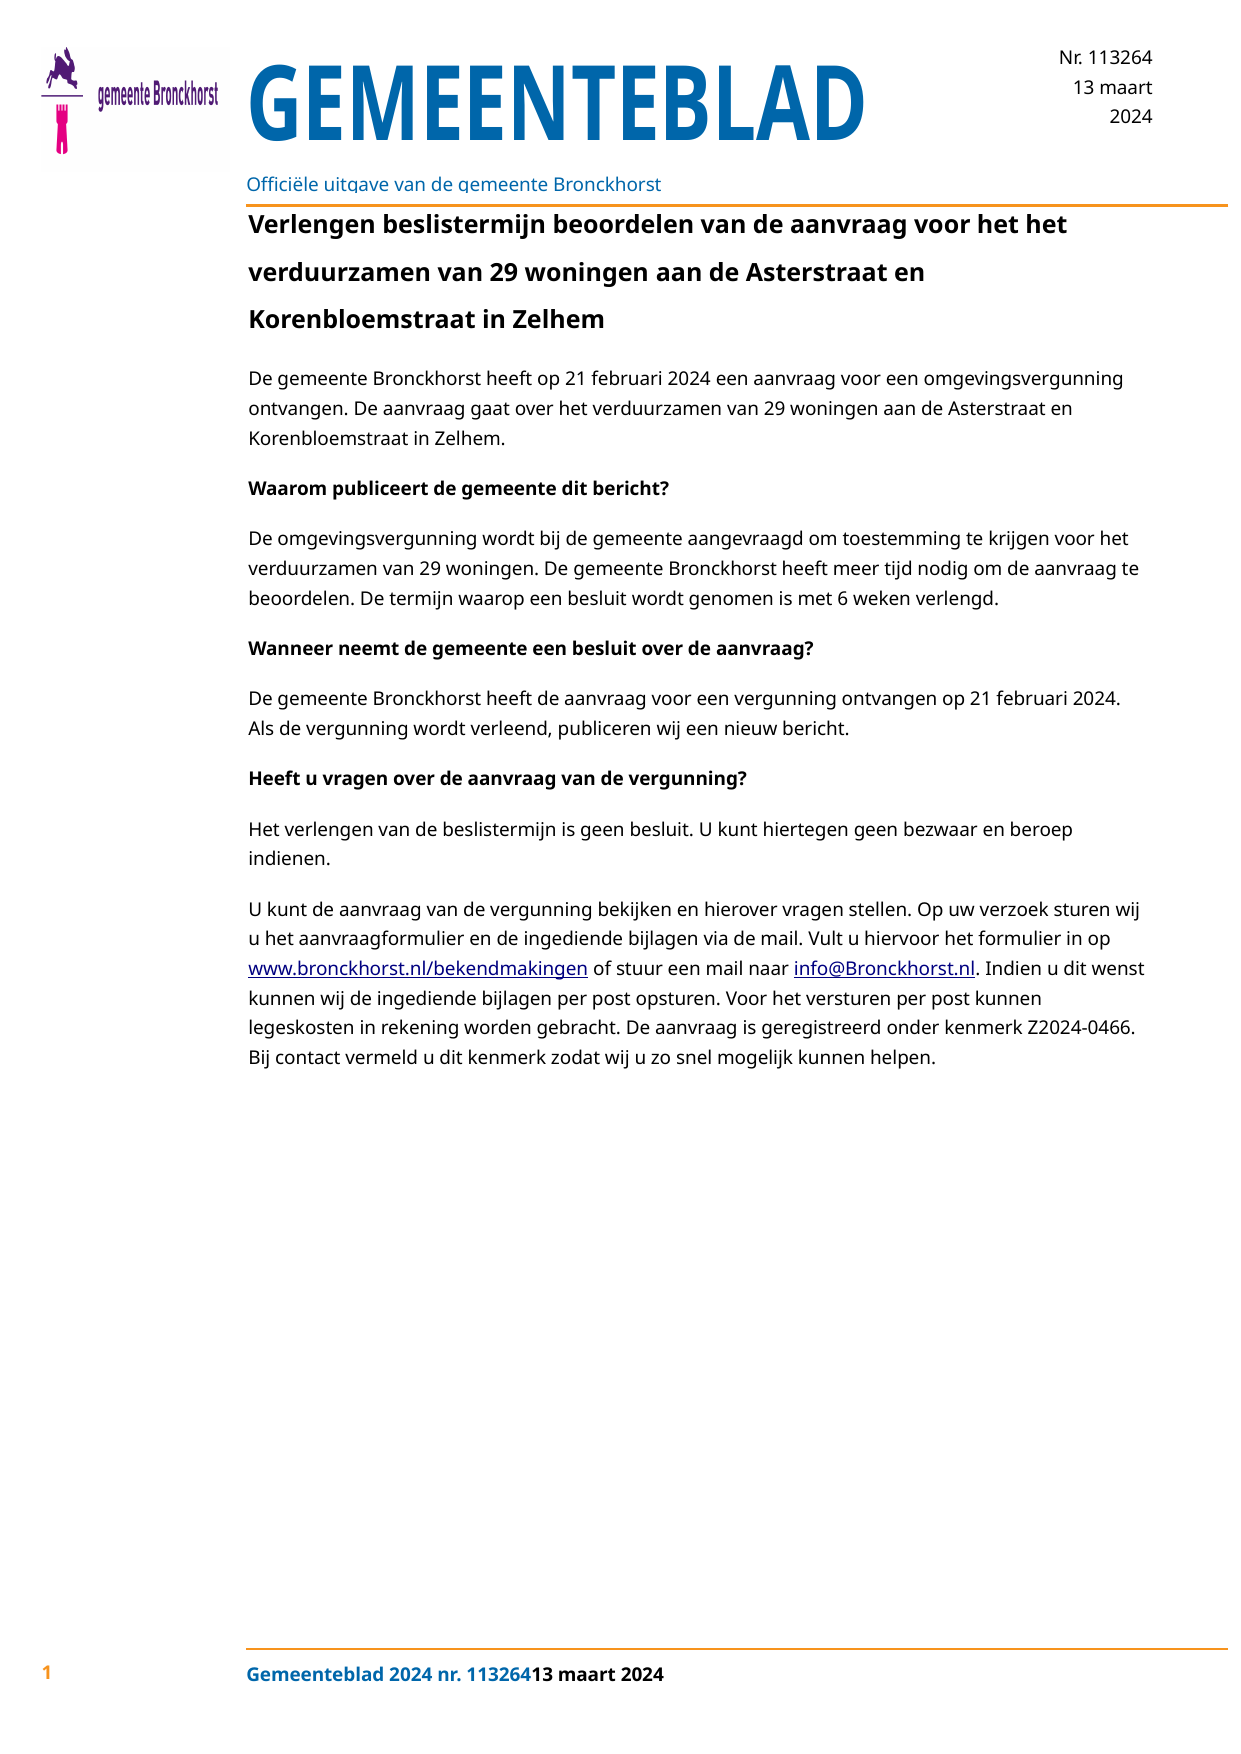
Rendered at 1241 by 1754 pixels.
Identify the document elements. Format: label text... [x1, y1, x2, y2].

text De gemeente Bronckhorst heeft op 21 februari 2024 een aanvraag voor een omgevingsvergunning ontvangen. De aanvraag gaat over het verduurzamen van 29 woningen aan de Asterstraat en Korenbloemstraat in Zelhem. [248, 366, 1152, 450]
text Het verlengen van de beslistermijn is geen besluit. U kunt hiertegen geen bezwaar en beroep indienen. [248, 816, 1152, 871]
text Heeft u vragen over de aanvraag van de vergunning? [248, 766, 1152, 791]
text Wanneer neemt de gemeente een besluit over de aanvraag? [248, 635, 1152, 661]
text Waarom publiceert de gemeente dit bericht? [248, 475, 1152, 501]
text De omgevingsvergunning wordt bij de gemeente aangevraagd om toestemming te krijgen voor het verduurzamen van 29 woningen. De gemeente Bronckhorst heeft meer tijd nodig om de aanvraag te beoordelen. De termijn waarop een besluit wordt genomen is met 6 weken verlengd. [248, 526, 1152, 610]
picture [41, 47, 231, 172]
text U kunt de aanvraag van de vergunning bekijken en hierover vragen stellen. Op uw verzoek sturen wij u het aanvraagformulier en de ingediende bijlagen via de mail. Vult u hiervoor het formulier in op www.bronckhorst.nl/bekendmakingen of stuur een mail naar info@Bronckhorst.nl. Indien u dit wenst kunnen wij de ingediende bijlagen per post opsturen. Voor het versturen per post kunnen legeskosten in rekening worden gebracht. De aanvraag is geregistreerd onder kenmerk Z2024-0466. Bij contact vermeld u dit kenmerk zodat wij u zo snel mogelijk kunnen helpen. [248, 896, 1152, 1069]
text Verlengen beslistermijn beoordelen van de aanvraag voor het het verduurzamen van 29 woningen aan de Asterstraat en Korenbloemstraat in Zelhem [248, 207, 1152, 336]
text De gemeente Bronckhorst heeft de aanvraag voor een vergunning ontvangen op 21 februari 2024. Als de vergunning wordt verleend, publiceren wij een nieuw bericht. [248, 686, 1152, 741]
